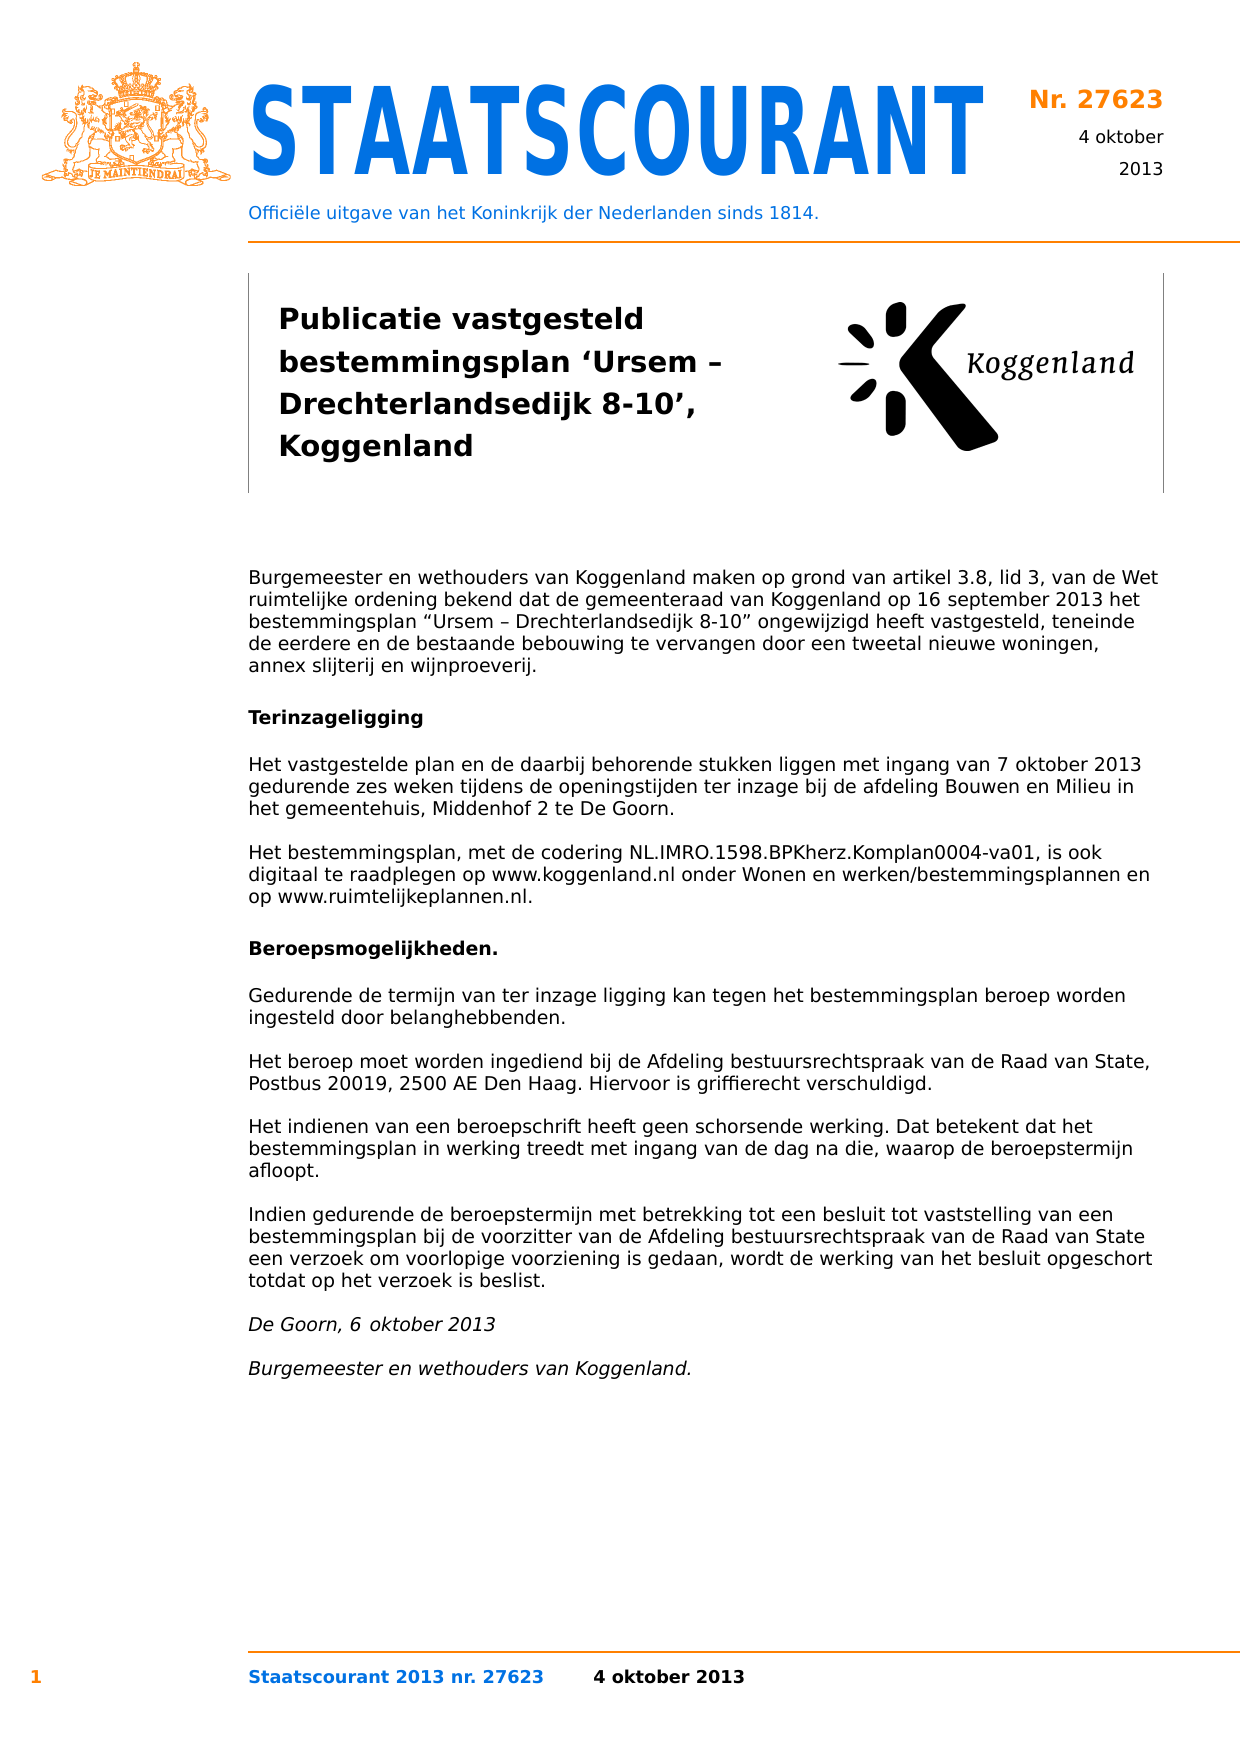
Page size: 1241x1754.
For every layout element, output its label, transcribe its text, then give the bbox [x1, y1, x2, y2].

subtitle Publicatie vastgesteld bestemmingsplan ‘Ursem – Drechterlandsedijk 8-10’, Koggenland [249, 273, 1163, 493]
table_cell Officiële uitgave van het Koninkrijk der Nederlanden sinds 1814. [248, 203, 1240, 241]
table_header [25, 62, 248, 241]
text Burgemeester en wethouders van Koggenland maken op grond van artikel 3.8, lid 3, van de Wet ruimtelijke ordening bekend dat de gemeenteraad van Koggenland op 16 september 2013 het bestemmingsplan “Ursem – Drechterlandsedijk 8-10” ongewijzigd heeft vastgesteld, teneinde de eerdere en de bestaande bebouwing te vervangen door een tweetal nieuwe woningen, annex slijterij en wijnproeverij. [248, 567, 1163, 677]
picture [838, 302, 1134, 451]
text Indien gedurende de beroepstermijn met betrekking tot een besluit tot vaststelling van een bestemmingsplan bij de voorzitter van de Afdeling bestuursrechtspraak van de Raad van State een verzoek om voorlopige voorziening is gedaan, wordt de werking van het besluit opgeschort totdat op het verzoek is beslist. [248, 1204, 1163, 1292]
text Gedurende de termijn van ter inzage ligging kan tegen het bestemmingsplan beroep worden ingesteld door belanghebbenden. [248, 985, 1163, 1029]
table_header STAATSCOURANT [248, 62, 998, 203]
text De Goorn, 6 oktober 2013 [248, 1314, 1163, 1336]
table_cell 2013 [998, 153, 1240, 203]
text Het indienen van een beroepschrift heeft geen schorsende werking. Dat betekent dat het bestemmingsplan in werking treedt met ingang van de dag na die, waarop de beroepstermijn afloopt. [248, 1116, 1163, 1182]
subtitle Terinzageligging [248, 707, 1163, 729]
table_cell 4 oktober [998, 121, 1240, 153]
text Het beroep moet worden ingediend bij de Afdeling bestuursrechtspraak van de Raad van State, Postbus 20019, 2500 AE Den Haag. Hiervoor is griffierecht verschuldigd. [248, 1051, 1163, 1094]
text Het bestemmingsplan, met de codering NL.IMRO.1598.BPKherz.Komplan0004-va01, is ook digitaal te raadplegen op www.koggenland.nl onder Wonen en werken/bestemmingsplannen en op www.ruimtelijkeplannen.nl. [248, 842, 1163, 908]
picture [41, 62, 231, 186]
subtitle Beroepsmogelijkheden. [248, 938, 1163, 960]
table_header Nr. 27623 [998, 62, 1240, 121]
text Het vastgestelde plan en de daarbij behorende stukken liggen met ingang van 7 oktober 2013 gedurende zes weken tijdens de openingstijden ter inzage bij de afdeling Bouwen en Milieu in het gemeentehuis, Middenhof 2 te De Goorn. [248, 754, 1163, 820]
text Burgemeester en wethouders van Koggenland. [248, 1358, 1163, 1380]
